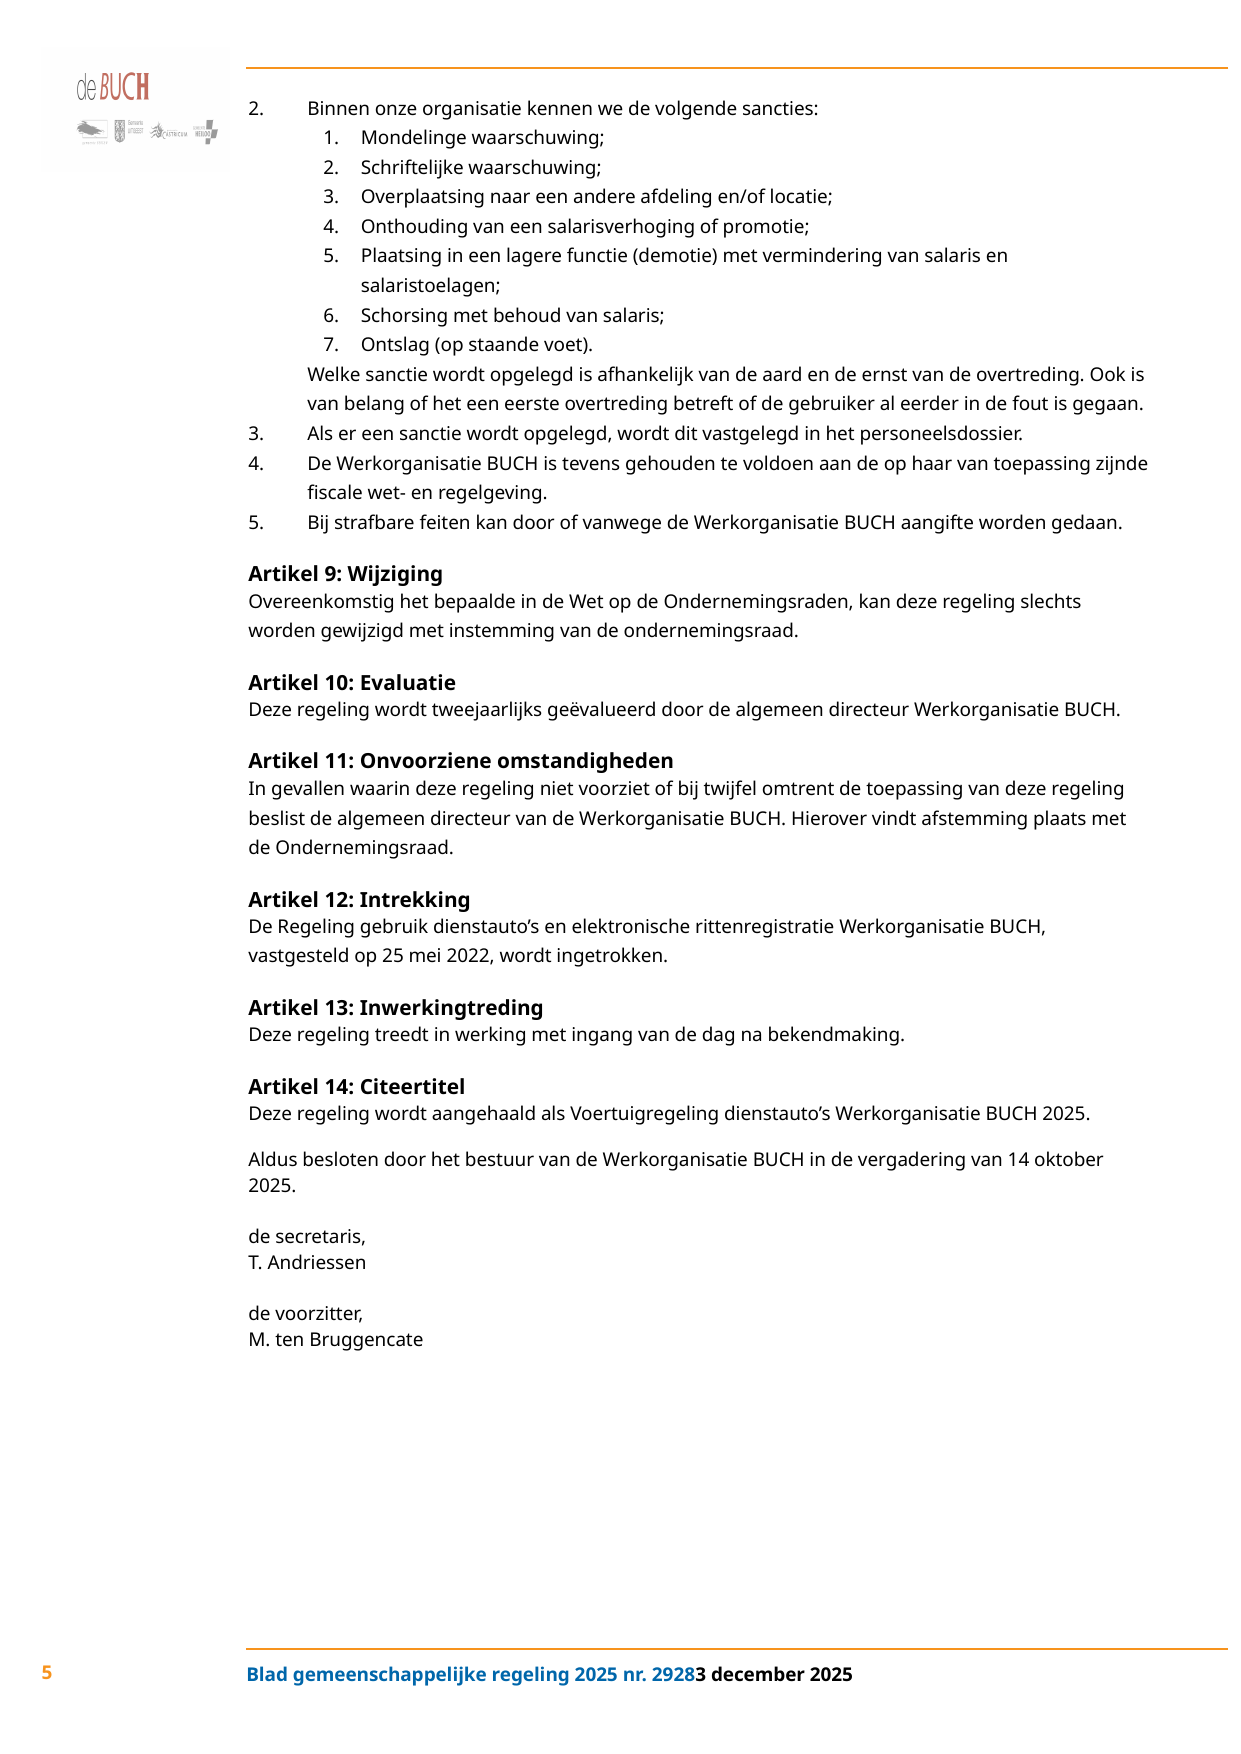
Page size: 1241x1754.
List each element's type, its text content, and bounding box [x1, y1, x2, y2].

text Artikel 10: Evaluatie [248, 668, 1152, 696]
text Deze regeling wordt tweejaarlijks geëvalueerd door de algemeen directeur Werkorganisatie BUCH. [248, 696, 1152, 722]
text Overeenkomstig het bepaalde in de Wet op de Ondernemingsraden, kan deze regeling slechts worden gewijzigd met instemming van de ondernemingsraad. [248, 588, 1152, 643]
list Overplaatsing naar een andere afdeling en/of locatie; [323, 183, 1152, 209]
list Mondelinge waarschuwing; [323, 124, 1152, 150]
list Als er een sanctie wordt opgelegd, wordt dit vastgelegd in het personeelsdossier. [248, 420, 1152, 446]
text T. Andriessen [248, 1249, 1152, 1275]
list Bij strafbare feiten kan door of vanwege de Werkorganisatie BUCH aangifte worden gedaan. [248, 509, 1152, 535]
text de voorzitter, [248, 1300, 1152, 1326]
text Deze regeling treedt in werking met ingang van de dag na bekendmaking. [248, 1022, 1152, 1047]
text Aldus besloten door het bestuur van de Werkorganisatie BUCH in de vergadering van 14 oktober 2025. [248, 1146, 1152, 1197]
text Deze regeling wordt aangehaald als Voertuigregeling dienstauto’s Werkorganisatie BUCH 2025. [248, 1100, 1152, 1126]
text Artikel 14: Citeertitel [248, 1072, 1152, 1100]
text Artikel 11: Onvoorziene omstandigheden [248, 747, 1152, 775]
list De Werkorganisatie BUCH is tevens gehouden te voldoen aan de op haar van toepassing zijnde fiscale wet- en regelgeving. [248, 450, 1152, 505]
text Artikel 9: Wijziging [248, 559, 1152, 588]
text In gevallen waarin deze regeling niet voorziet of bij twijfel omtrent de toepassing van deze regeling beslist de algemeen directeur van de Werkorganisatie BUCH. Hierover vindt afstemming plaats met de Ondernemingsraad. [248, 775, 1152, 860]
list Binnen onze organisatie kennen we de volgende sancties: [248, 95, 1152, 121]
picture [41, 47, 231, 172]
list Schriftelijke waarschuwing; [323, 154, 1152, 180]
text M. ten Bruggencate [248, 1326, 1152, 1352]
list Onthouding van een salarisverhoging of promotie; [323, 213, 1152, 239]
text de secretaris, [248, 1223, 1152, 1249]
text Artikel 13: Inwerkingtreding [248, 993, 1152, 1022]
text Artikel 12: Intrekking [248, 885, 1152, 913]
list Ontslag (op staande voet). [323, 331, 1152, 357]
list Welke sanctie wordt opgelegd is afhankelijk van de aard en de ernst van de overtreding. Ook is van belang of het een eerste overtreding betreft of de gebruiker al eerder in de fout is gegaan. [248, 361, 1152, 416]
text De Regeling gebruik dienstauto’s en elektronische rittenregistratie Werkorganisatie BUCH, vastgesteld op 25 mei 2022, wordt ingetrokken. [248, 913, 1152, 968]
list Plaatsing in een lagere functie (demotie) met vermindering van salaris en salaristoelagen; [323, 243, 1152, 298]
list Schorsing met behoud van salaris; [323, 302, 1152, 328]
